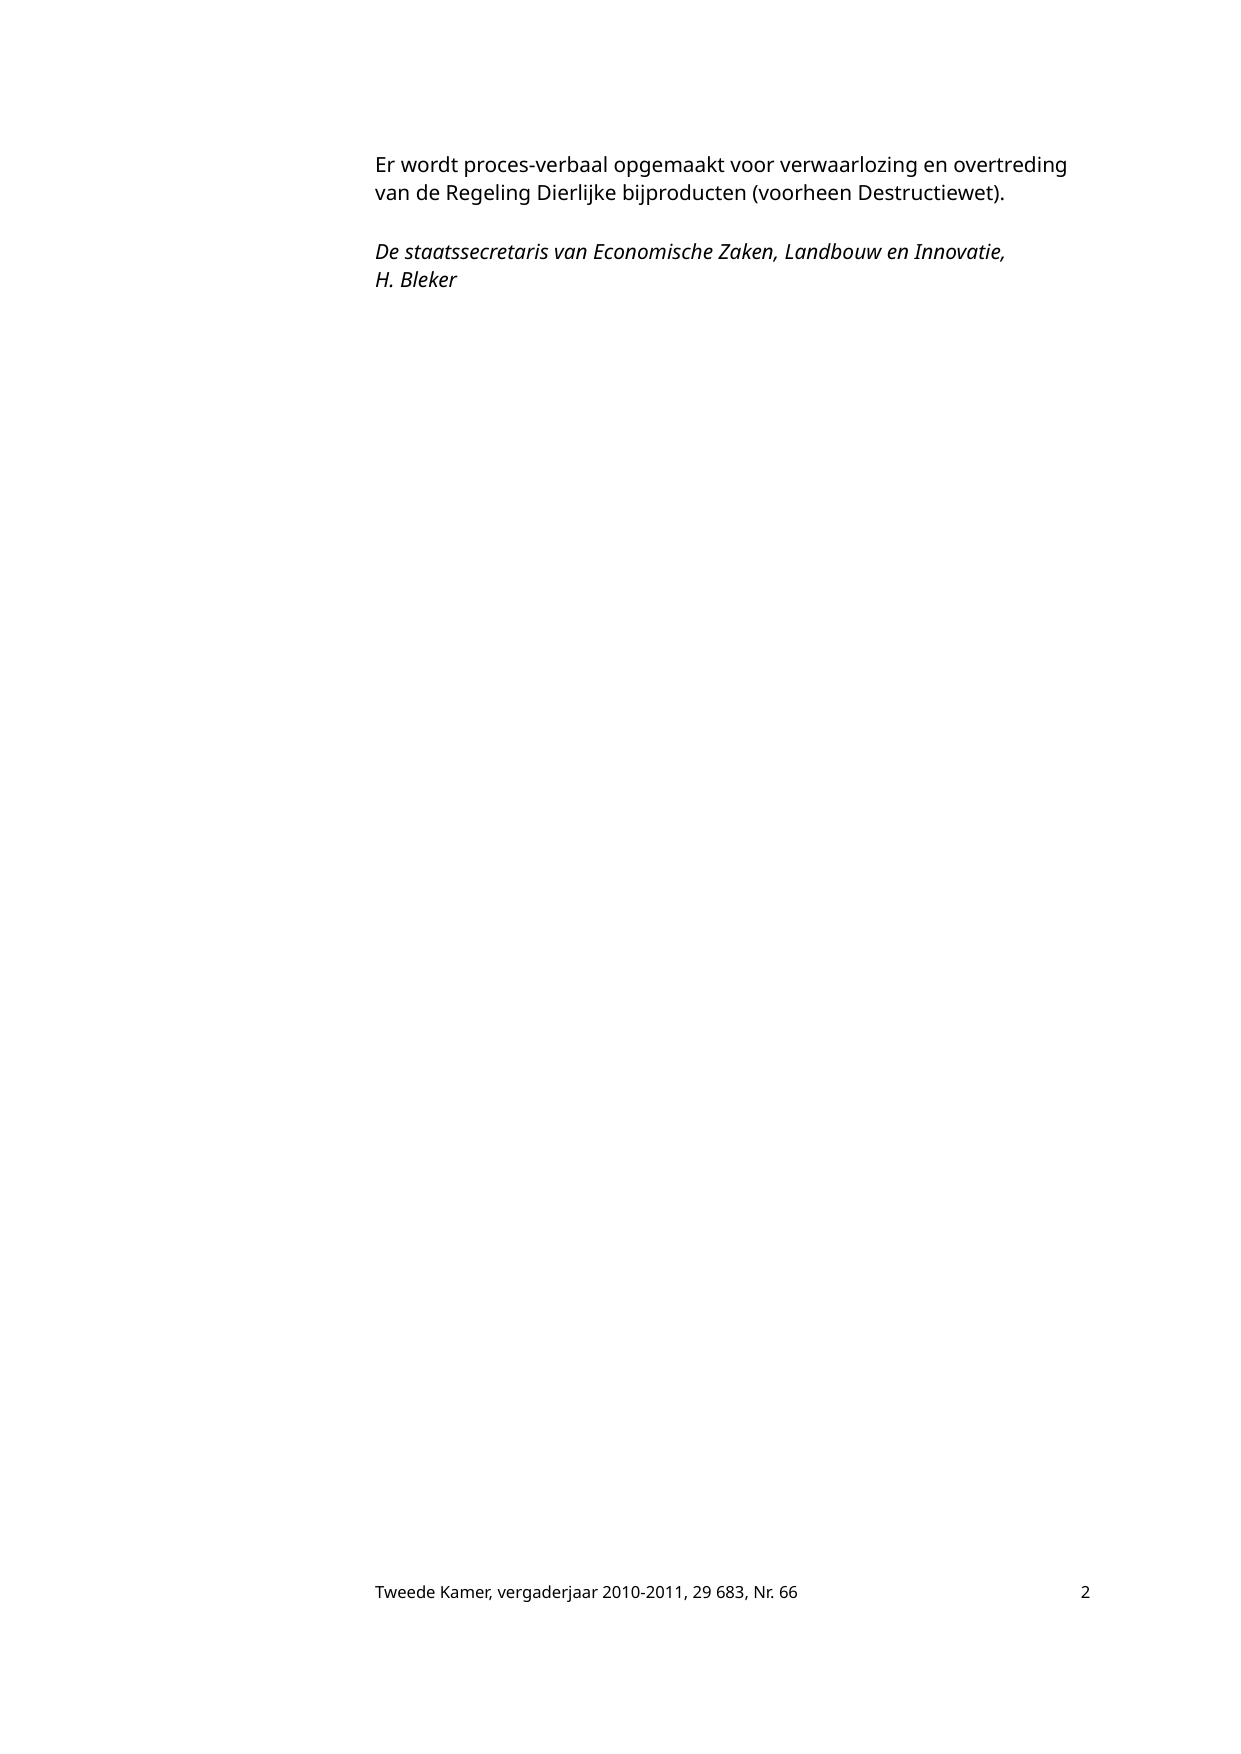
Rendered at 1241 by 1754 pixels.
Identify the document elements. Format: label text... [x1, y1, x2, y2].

text De staatssecretaris van Economische Zaken, Landbouw en Innovatie, [375, 237, 1090, 265]
text H. Bleker [375, 265, 1090, 294]
text Er wordt proces-verbaal opgemaakt voor verwaarlozing en overtreding van de Regeling Dierlijke bijproducten (voorheen Destructiewet). [375, 150, 1090, 207]
